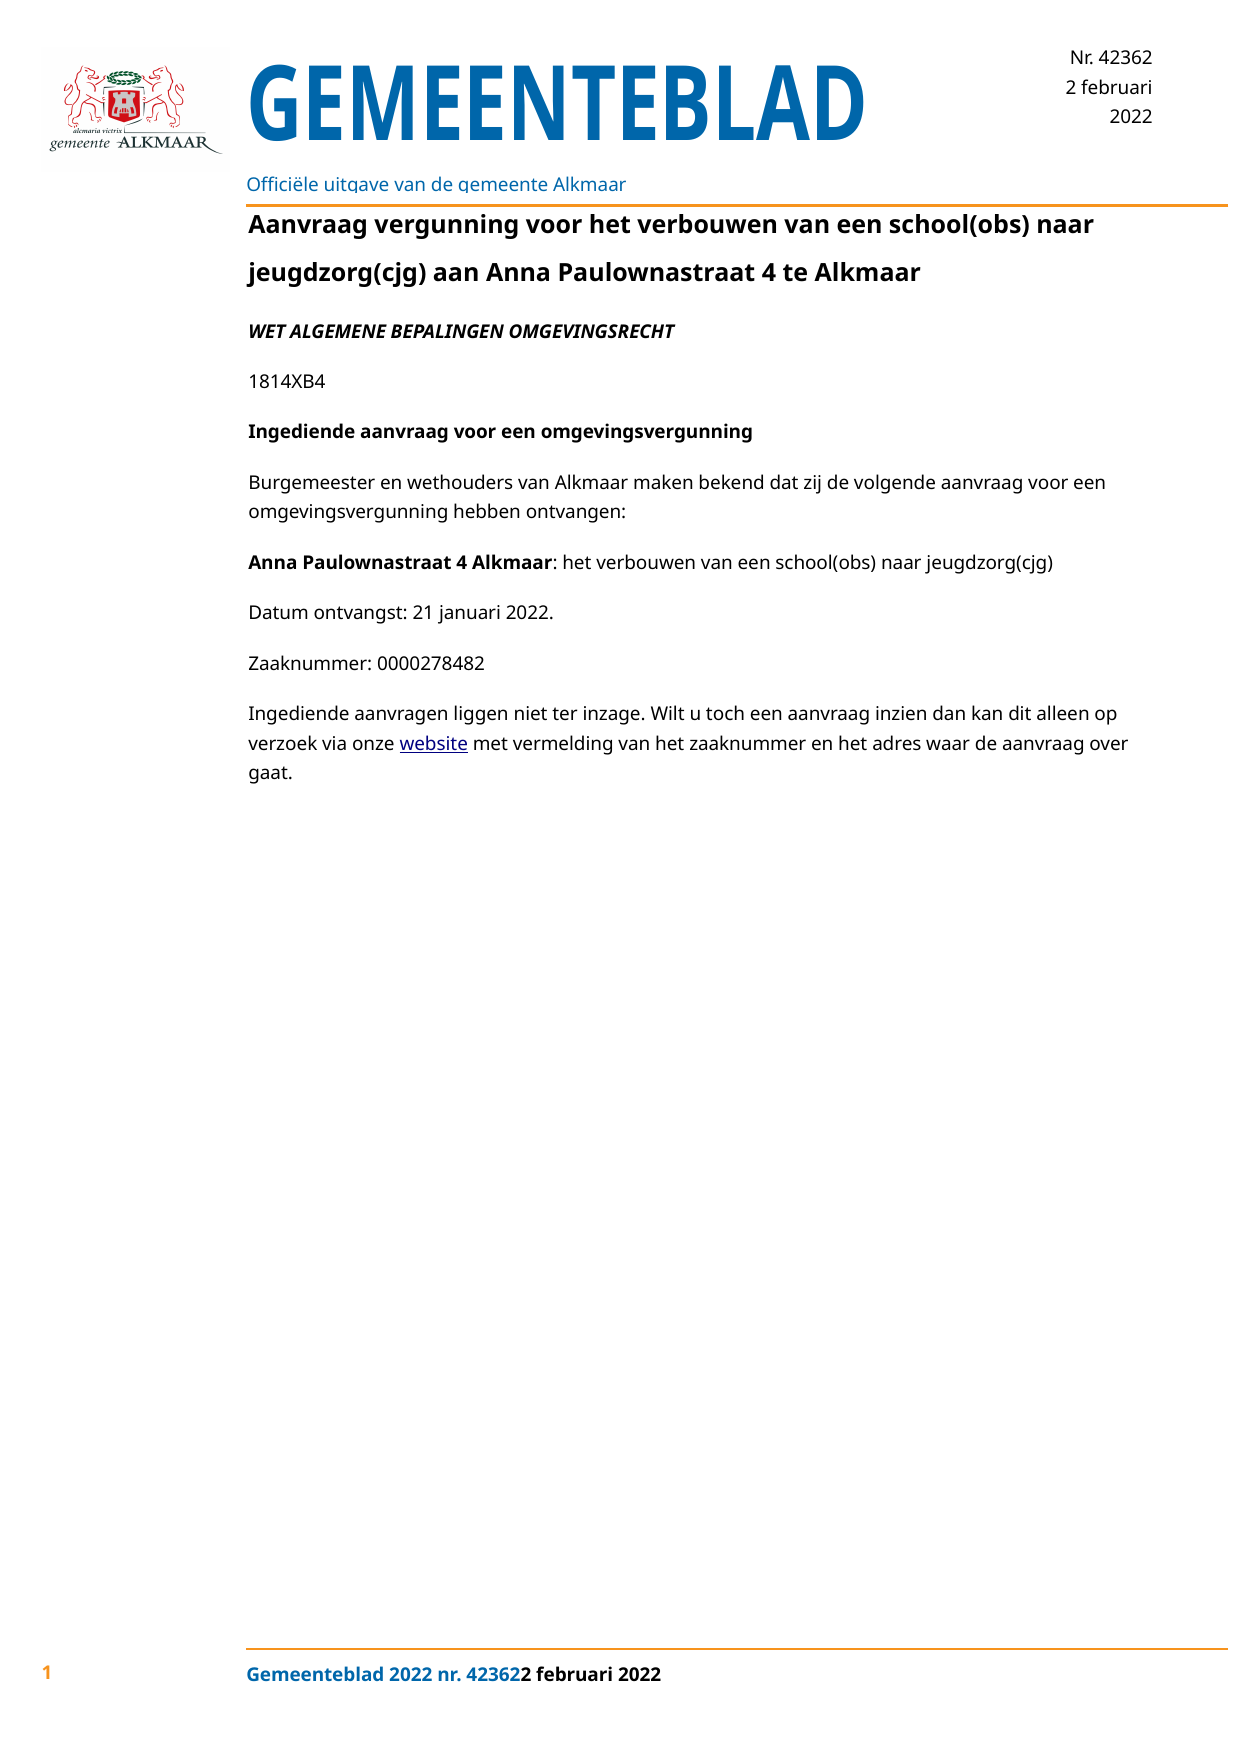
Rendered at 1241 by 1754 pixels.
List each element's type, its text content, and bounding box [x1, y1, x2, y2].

text Ingediende aanvragen liggen niet ter inzage. Wilt u toch een aanvraag inzien dan kan dit alleen op verzoek via onze website met vermelding van het zaaknummer en het adres waar de aanvraag over gaat. [248, 700, 1152, 785]
text Datum ontvangst: 21 januari 2022. [248, 599, 1152, 625]
text Ingediende aanvraag voor een omgevingsvergunning [248, 419, 1152, 444]
text Aanvraag vergunning voor het verbouwen van een school(obs) naar jeugdzorg(cjg) aan Anna Paulownastraat 4 te Alkmaar [248, 207, 1152, 288]
text Burgemeester en wethouders van Alkmaar maken bekend dat zij de volgende aanvraag voor een omgevingsvergunning hebben ontvangen: [248, 469, 1152, 524]
text 1814XB4 [248, 368, 1152, 394]
text WET ALGEMENE BEPALINGEN OMGEVINGSRECHT [248, 318, 1152, 344]
text Zaaknummer: 0000278482 [248, 650, 1152, 676]
text Anna Paulownastraat 4 Alkmaar: het verbouwen van een school(obs) naar jeugdzorg(cjg) [248, 549, 1152, 575]
picture [41, 47, 231, 172]
